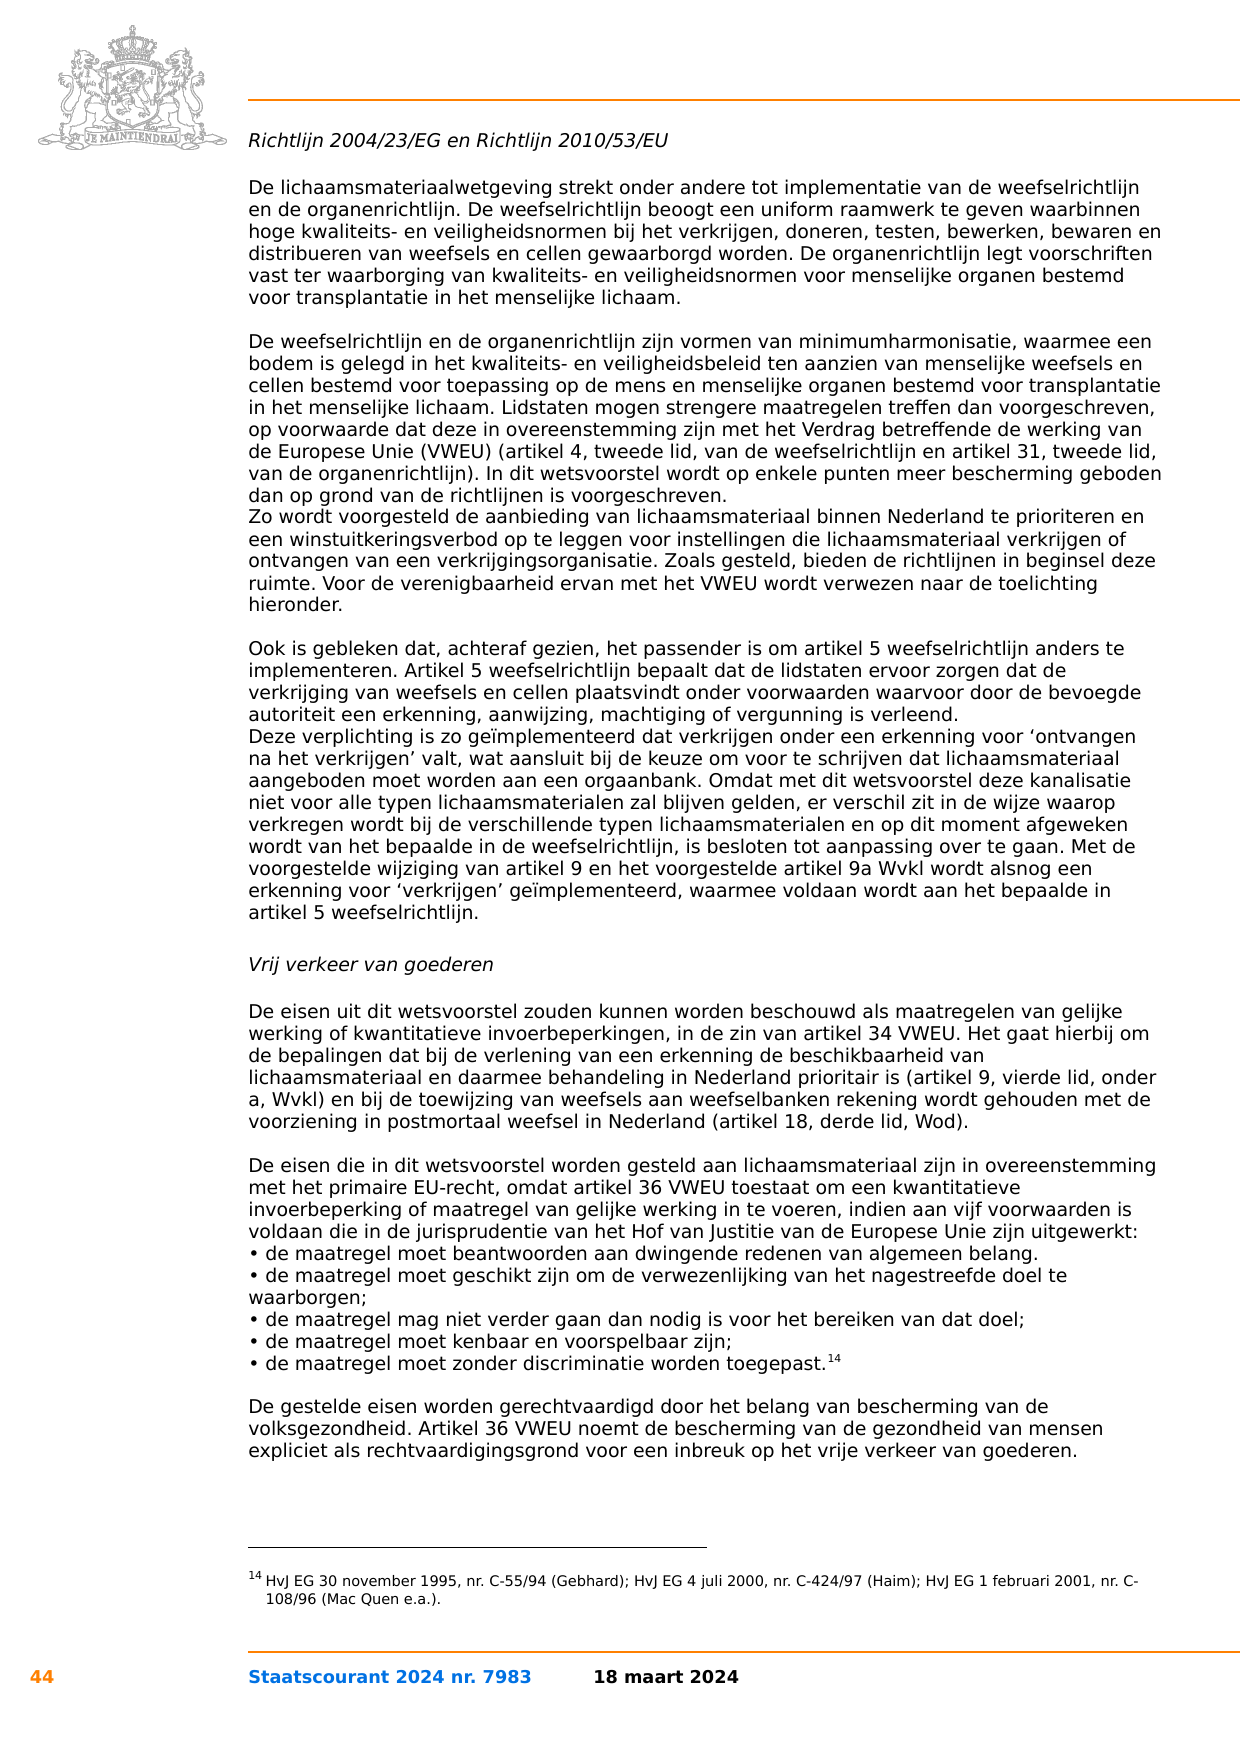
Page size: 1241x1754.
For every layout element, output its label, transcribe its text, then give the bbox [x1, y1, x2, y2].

text • de maatregel moet kenbaar en voorspelbaar zijn; [248, 1331, 1163, 1352]
text De gestelde eisen worden gerechtvaardigd door het belang van bescherming van de volksgezondheid. Artikel 36 VWEU noemt de bescherming van de gezondheid van mensen expliciet als rechtvaardigingsgrond voor een inbreuk op het vrije verkeer van goederen. [248, 1396, 1163, 1462]
text Ook is gebleken dat, achteraf gezien, het passender is om artikel 5 weefselrichtlijn anders te implementeren. Artikel 5 weefselrichtlijn bepaalt dat de lidstaten ervoor zorgen dat de verkrijging van weefsels en cellen plaatsvindt onder voorwaarden waarvoor door de bevoegde autoriteit een erkenning, aanwijzing, machtiging of vergunning is verleend. [248, 638, 1163, 726]
text HvJ EG 30 november 1995, nr. C-55/94 (Gebhard); HvJ EG 4 juli 2000, nr. C-424/97 (Haim); HvJ EG 1 februari 2001, nr. C-108/96 (Mac Quen e.a.). [248, 1569, 1163, 1608]
text De weefselrichtlijn en de organenrichtlijn zijn vormen van minimumharmonisatie, waarmee een bodem is gelegd in het kwaliteits- en veiligheidsbeleid ten aanzien van menselijke weefsels en cellen bestemd voor toepassing op de mens en menselijke organen bestemd voor transplantatie in het menselijke lichaam. Lidstaten mogen strengere maatregelen treffen dan voorgeschreven, op voorwaarde dat deze in overeenstemming zijn met het Verdrag betreffende de werking van de Europese Unie (VWEU) (artikel 4, tweede lid, van de weefselrichtlijn en artikel 31, tweede lid, van de organenrichtlijn). In dit wetsvoorstel wordt op enkele punten meer bescherming geboden dan op grond van de richtlijnen is voorgeschreven. [248, 331, 1163, 506]
text De lichaamsmateriaalwetgeving strekt onder andere tot implementatie van de weefselrichtlijn en de organenrichtlijn. De weefselrichtlijn beoogt een uniform raamwerk te geven waarbinnen hoge kwaliteits- en veiligheidsnormen bij het verkrijgen, doneren, testen, bewerken, bewaren en distribueren van weefsels en cellen gewaarborgd worden. De organenrichtlijn legt voorschriften vast ter waarborging van kwaliteits- en veiligheidsnormen voor menselijke organen bestemd voor transplantatie in het menselijke lichaam. [248, 177, 1163, 309]
text • de maatregel moet zonder discriminatie worden toegepast. [248, 1352, 1163, 1374]
subtitle Richtlijn 2004/23/EG en Richtlijn 2010/53/EU [248, 130, 1163, 152]
text • de maatregel moet beantwoorden aan dwingende redenen van algemeen belang. [248, 1243, 1163, 1264]
text De eisen uit dit wetsvoorstel zouden kunnen worden beschouwd als maatregelen van gelijke werking of kwantitatieve invoerbeperkingen, in de zin van artikel 34 VWEU. Het gaat hierbij om de bepalingen dat bij de verlening van een erkenning de beschikbaarheid van lichaamsmateriaal en daarmee behandeling in Nederland prioritair is (artikel 9, vierde lid, onder a, Wvkl) en bij de toewijzing van weefsels aan weefselbanken rekening wordt gehouden met de voorziening in postmortaal weefsel in Nederland (artikel 18, derde lid, Wod). [248, 1001, 1163, 1133]
text De eisen die in dit wetsvoorstel worden gesteld aan lichaamsmateriaal zijn in overeenstemming met het primaire EU-recht, omdat artikel 36 VWEU toestaat om een kwantitatieve invoerbeperking of maatregel van gelijke werking in te voeren, indien aan vijf voorwaarden is voldaan die in de jurisprudentie van het Hof van Justitie van de Europese Unie zijn uitgewerkt: [248, 1155, 1163, 1243]
text • de maatregel mag niet verder gaan dan nodig is voor het bereiken van dat doel; [248, 1308, 1163, 1331]
text Zo wordt voorgesteld de aanbieding van lichaamsmateriaal binnen Nederland te prioriteren en een winstuitkeringsverbod op te leggen voor instellingen die lichaamsmateriaal verkrijgen of ontvangen van een verkrijgingsorganisatie. Zoals gesteld, bieden de richtlijnen in beginsel deze ruimte. Voor de verenigbaarheid ervan met het VWEU wordt verwezen naar de toelichting hieronder. [248, 506, 1163, 616]
text Deze verplichting is zo geïmplementeerd dat verkrijgen onder een erkenning voor ‘ontvangen na het verkrijgen’ valt, wat aansluit bij de keuze om voor te schrijven dat lichaamsmateriaal aangeboden moet worden aan een orgaanbank. Omdat met dit wetsvoorstel deze kanalisatie niet voor alle typen lichaamsmaterialen zal blijven gelden, er verschil zit in de wijze waarop verkregen wordt bij de verschillende typen lichaamsmaterialen en op dit moment afgeweken wordt van het bepaalde in de weefselrichtlijn, is besloten tot aanpassing over te gaan. Met de voorgestelde wijziging van artikel 9 en het voorgestelde artikel 9a Wvkl wordt alsnog een erkenning voor ‘verkrijgen’ geïmplementeerd, waarmee voldaan wordt aan het bepaalde in artikel 5 weefselrichtlijn. [248, 726, 1163, 924]
subtitle Vrij verkeer van goederen [248, 954, 1163, 976]
picture [38, 25, 227, 150]
text • de maatregel moet geschikt zijn om de verwezenlijking van het nagestreefde doel te waarborgen; [248, 1264, 1163, 1308]
